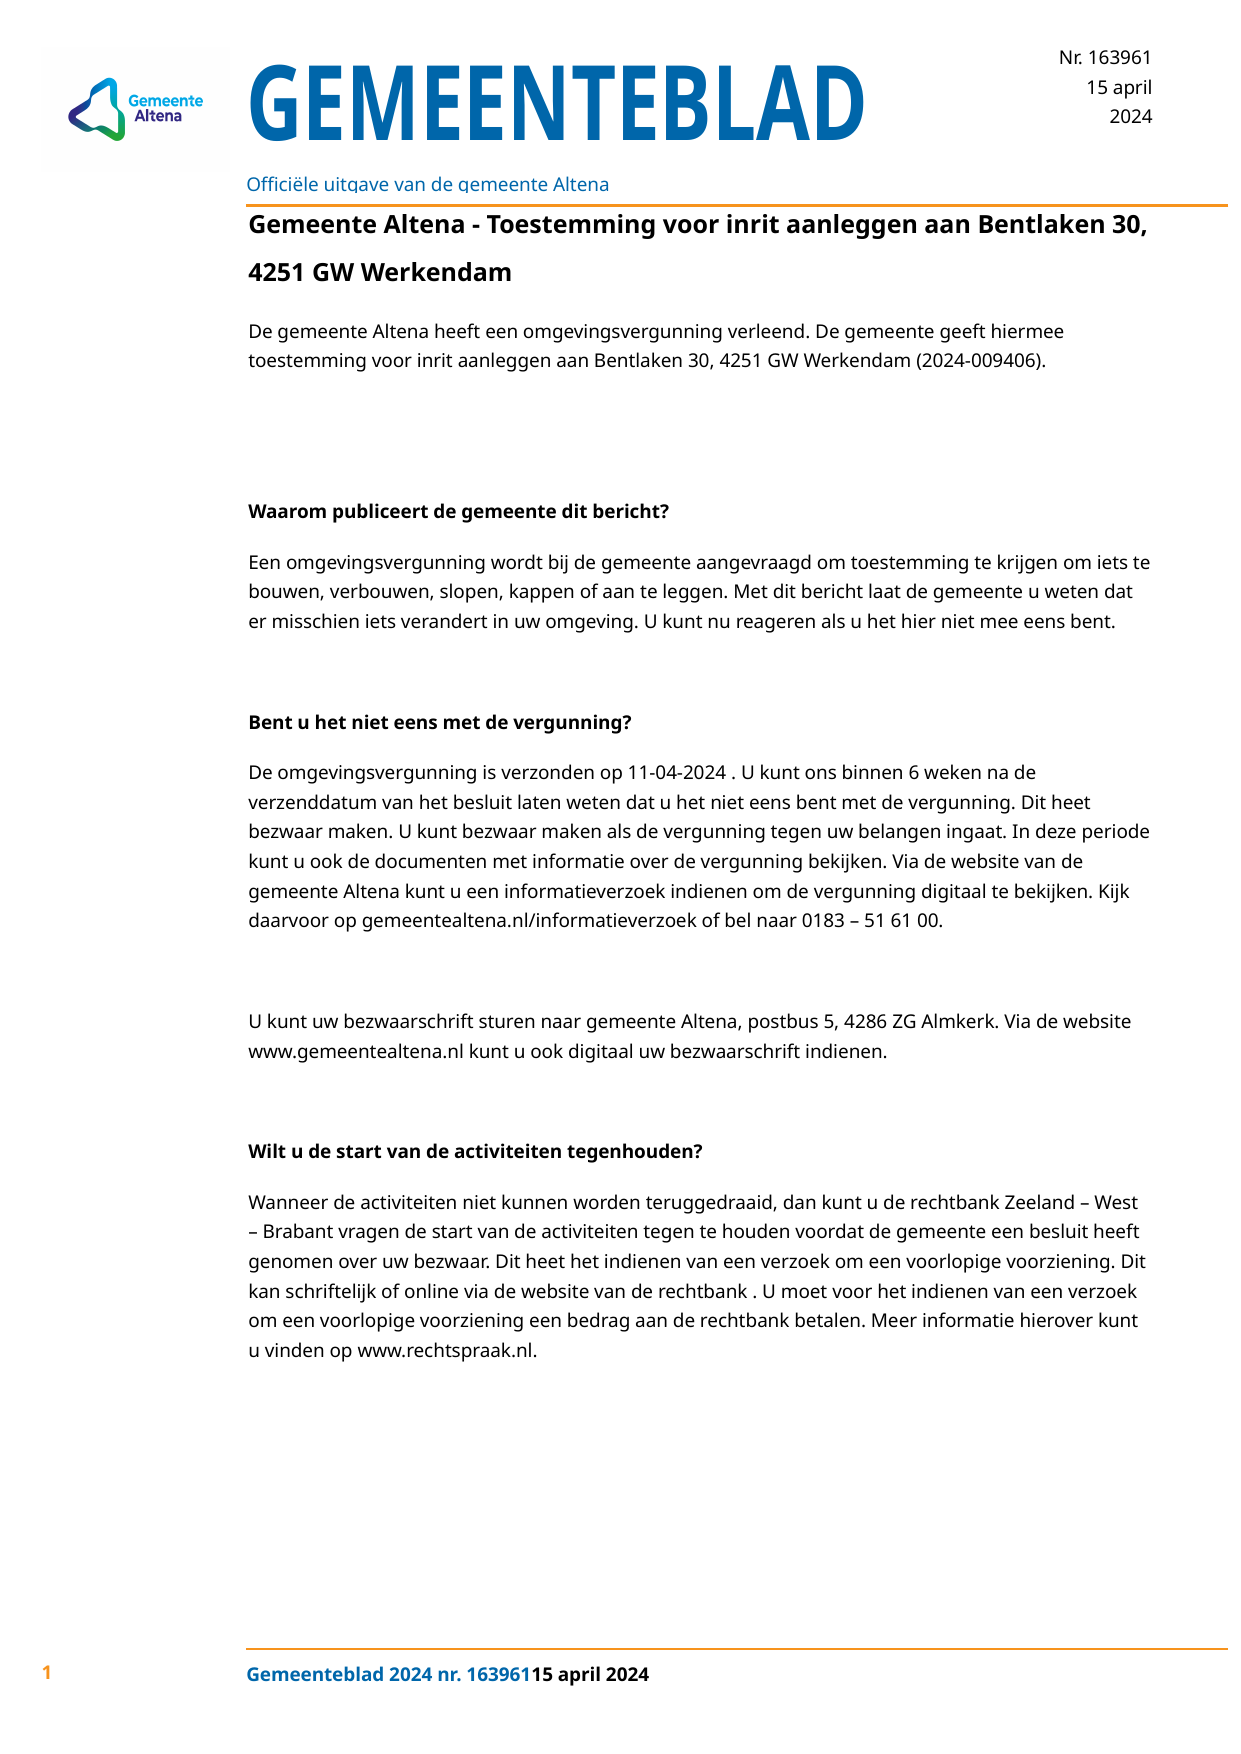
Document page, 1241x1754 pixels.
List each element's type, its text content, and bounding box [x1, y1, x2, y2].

text Een omgevingsvergunning wordt bij de gemeente aangevraagd om toestemming te krijgen om iets te bouwen, verbouwen, slopen, kappen of aan te leggen. Met dit bericht laat de gemeente u weten dat er misschien iets verandert in uw omgeving. U kunt nu reageren als u het hier niet mee eens bent. [248, 549, 1152, 634]
text De gemeente Altena heeft een omgevingsvergunning verleend. De gemeente geeft hiermee toestemming voor inrit aanleggen aan Bentlaken 30, 4251 GW Werkendam (2024-009406). [248, 318, 1152, 373]
text De omgevingsvergunning is verzonden op 11-04-2024 . U kunt ons binnen 6 weken na de verzenddatum van het besluit laten weten dat u het niet eens bent met de vergunning. Dit heet bezwaar maken. U kunt bezwaar maken als de vergunning tegen uw belangen ingaat. In deze periode kunt u ook de documenten met informatie over de vergunning bekijken. Via de website van de gemeente Altena kunt u een informatieverzoek indienen om de vergunning digitaal te bekijken. Kijk daarvoor op gemeentealtena.nl/informatieverzoek of bel naar 0183 – 51 61 00. [248, 759, 1152, 933]
text Wilt u de start van de activiteiten tegenhouden? [248, 1139, 1152, 1164]
text Wanneer de activiteiten niet kunnen worden teruggedraaid, dan kunt u de rechtbank Zeeland – West – Brabant vragen de start van de activiteiten tegen te houden voordat de gemeente een besluit heeft genomen over uw bezwaar. Dit heet het indienen van een verzoek om een voorlopige voorziening. Dit kan schriftelijk of online via de website van de rechtbank . U moet voor het indienen van een verzoek om een voorlopige voorziening een bedrag aan de rechtbank betalen. Meer informatie hierover kunt u vinden op www.rechtspraak.nl. [248, 1189, 1152, 1363]
text Waarom publiceert de gemeente dit bericht? [248, 499, 1152, 524]
text Gemeente Altena - Toestemming voor inrit aanleggen aan Bentlaken 30, 4251 GW Werkendam [248, 207, 1152, 288]
text U kunt uw bezwaarschrift sturen naar gemeente Altena, postbus 5, 4286 ZG Almkerk. Via de website www.gemeentealtena.nl kunt u ook digitaal uw bezwaarschrift indienen. [248, 1008, 1152, 1064]
text Bent u het niet eens met de vergunning? [248, 709, 1152, 735]
picture [41, 47, 231, 172]
